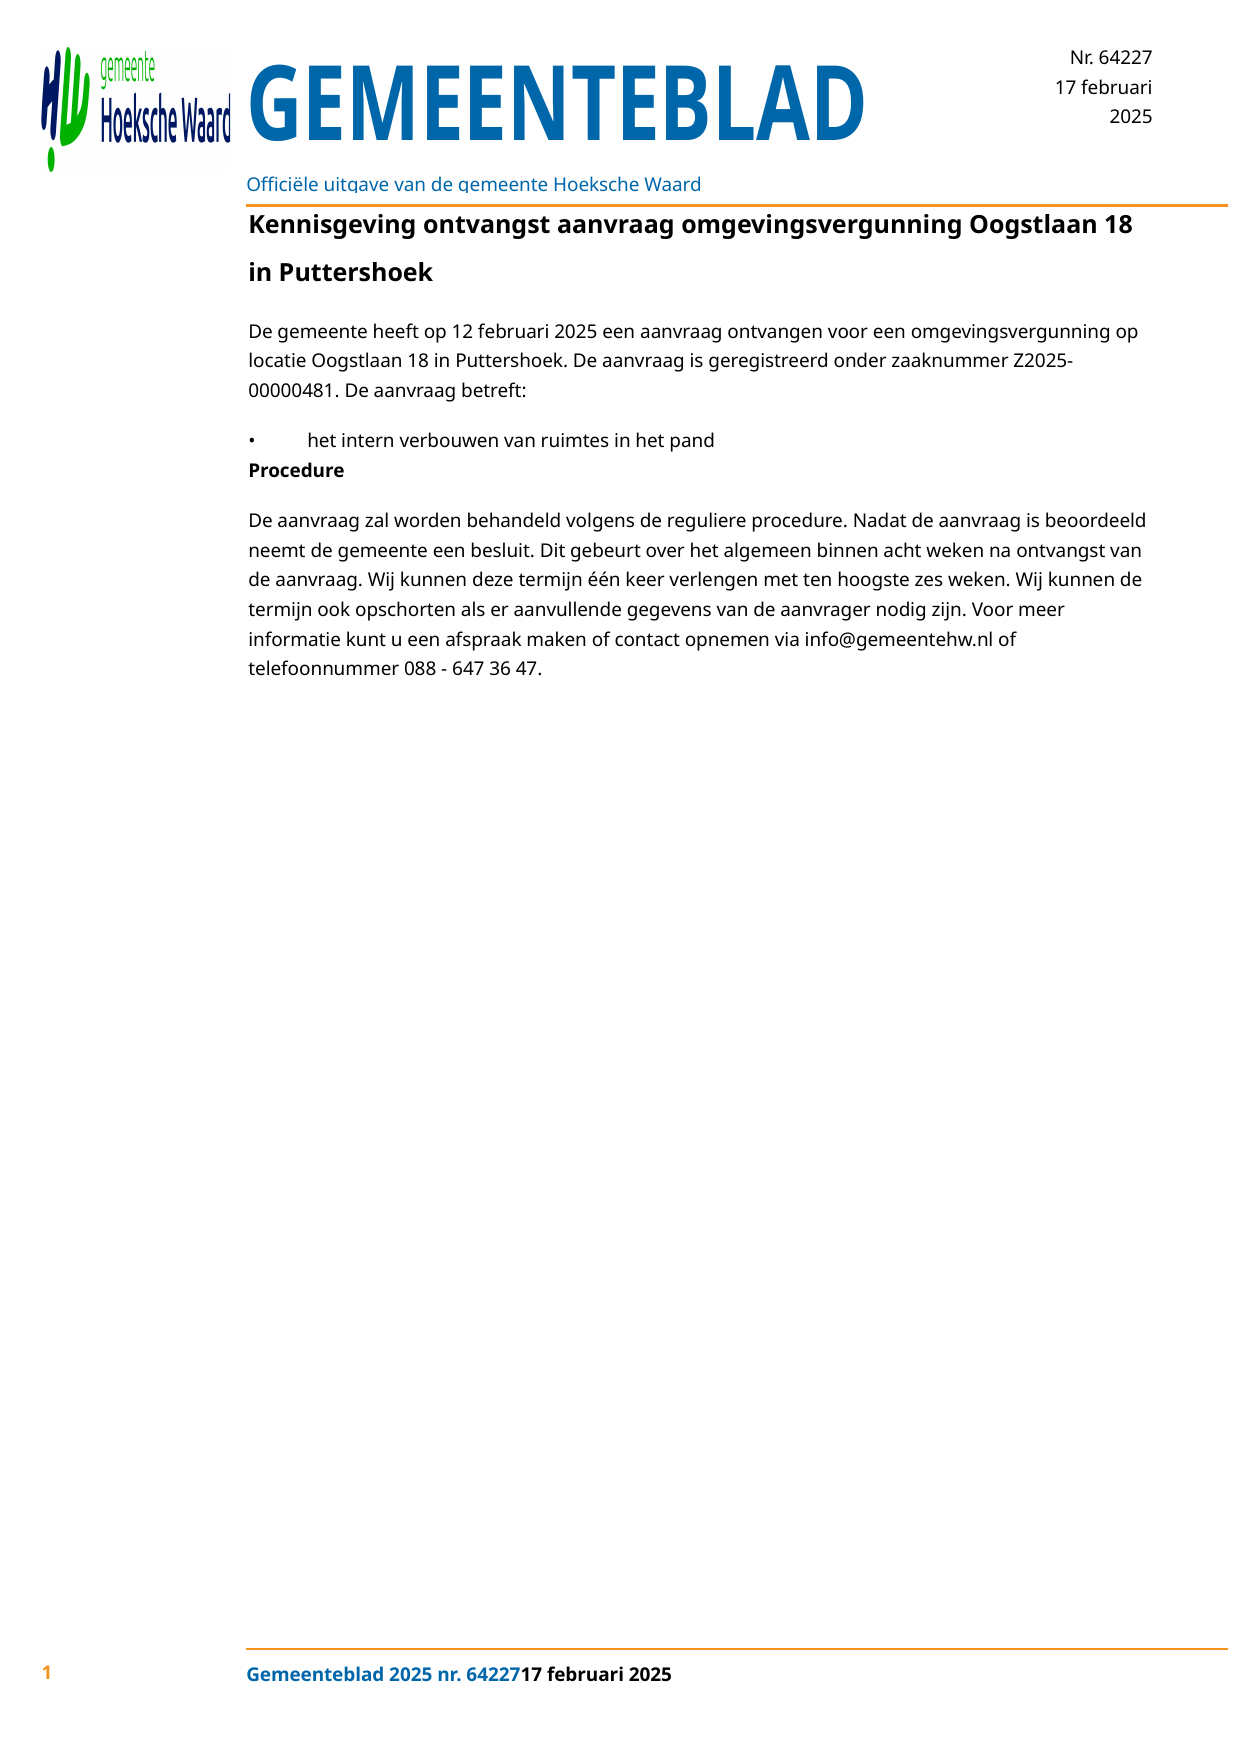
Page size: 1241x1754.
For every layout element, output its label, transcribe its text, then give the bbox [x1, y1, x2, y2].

text Procedure [248, 457, 1152, 483]
list het intern verbouwen van ruimtes in het pand [248, 427, 1152, 453]
picture [41, 47, 231, 172]
text De gemeente heeft op 12 februari 2025 een aanvraag ontvangen voor een omgevingsvergunning op locatie Oogstlaan 18 in Puttershoek. De aanvraag is geregistreerd onder zaaknummer Z2025-00000481. De aanvraag betreft: [248, 318, 1152, 403]
text De aanvraag zal worden behandeld volgens de reguliere procedure. Nadat de aanvraag is beoordeeld neemt de gemeente een besluit. Dit gebeurt over het algemeen binnen acht weken na ontvangst van de aanvraag. Wij kunnen deze termijn één keer verlengen met ten hoogste zes weken. Wij kunnen de termijn ook opschorten als er aanvullende gegevens van de aanvrager nodig zijn. Voor meer informatie kunt u een afspraak maken of contact opnemen via info@gemeentehw.nl of telefoonnummer 088 - 647 36 47. [248, 507, 1152, 681]
text Kennisgeving ontvangst aanvraag omgevingsvergunning Oogstlaan 18 in Puttershoek [248, 207, 1152, 288]
